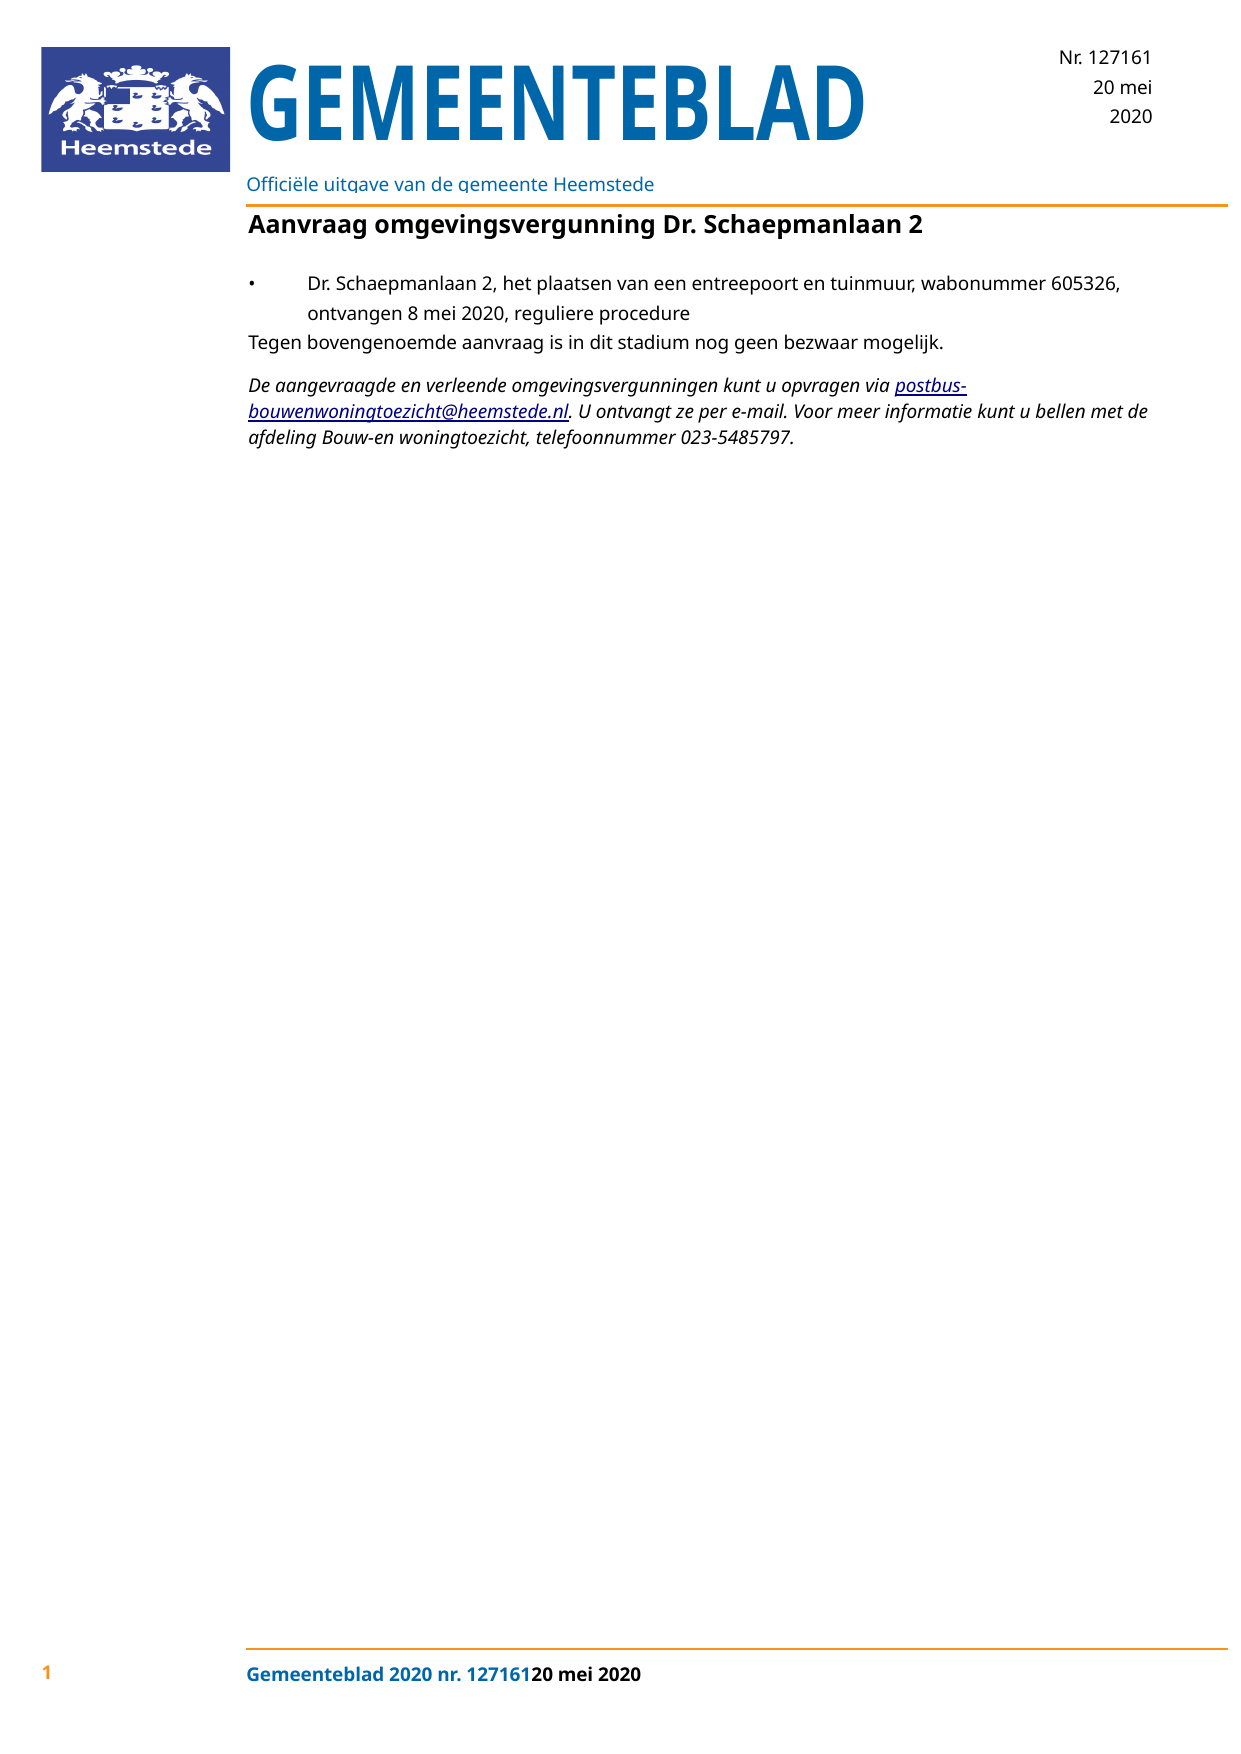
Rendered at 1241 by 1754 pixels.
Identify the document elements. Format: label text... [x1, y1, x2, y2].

text De aangevraagde en verleende omgevingsvergunningen kunt u opvragen via postbus-bouwenwoningtoezicht@heemstede.nl. U ontvangt ze per e-mail. Voor meer informatie kunt u bellen met de afdeling Bouw-en woningtoezicht, telefoonnummer 023-5485797. [248, 373, 1152, 450]
picture [41, 47, 231, 172]
list Dr. Schaepmanlaan 2, het plaatsen van een entreepoort en tuinmuur, wabonummer 605326, ontvangen 8 mei 2020, reguliere procedure [248, 270, 1152, 326]
text Aanvraag omgevingsvergunning Dr. Schaepmanlaan 2 [248, 207, 1152, 241]
text Tegen bovengenoemde aanvraag is in dit stadium nog geen bezwaar mogelijk. [248, 329, 1152, 355]
